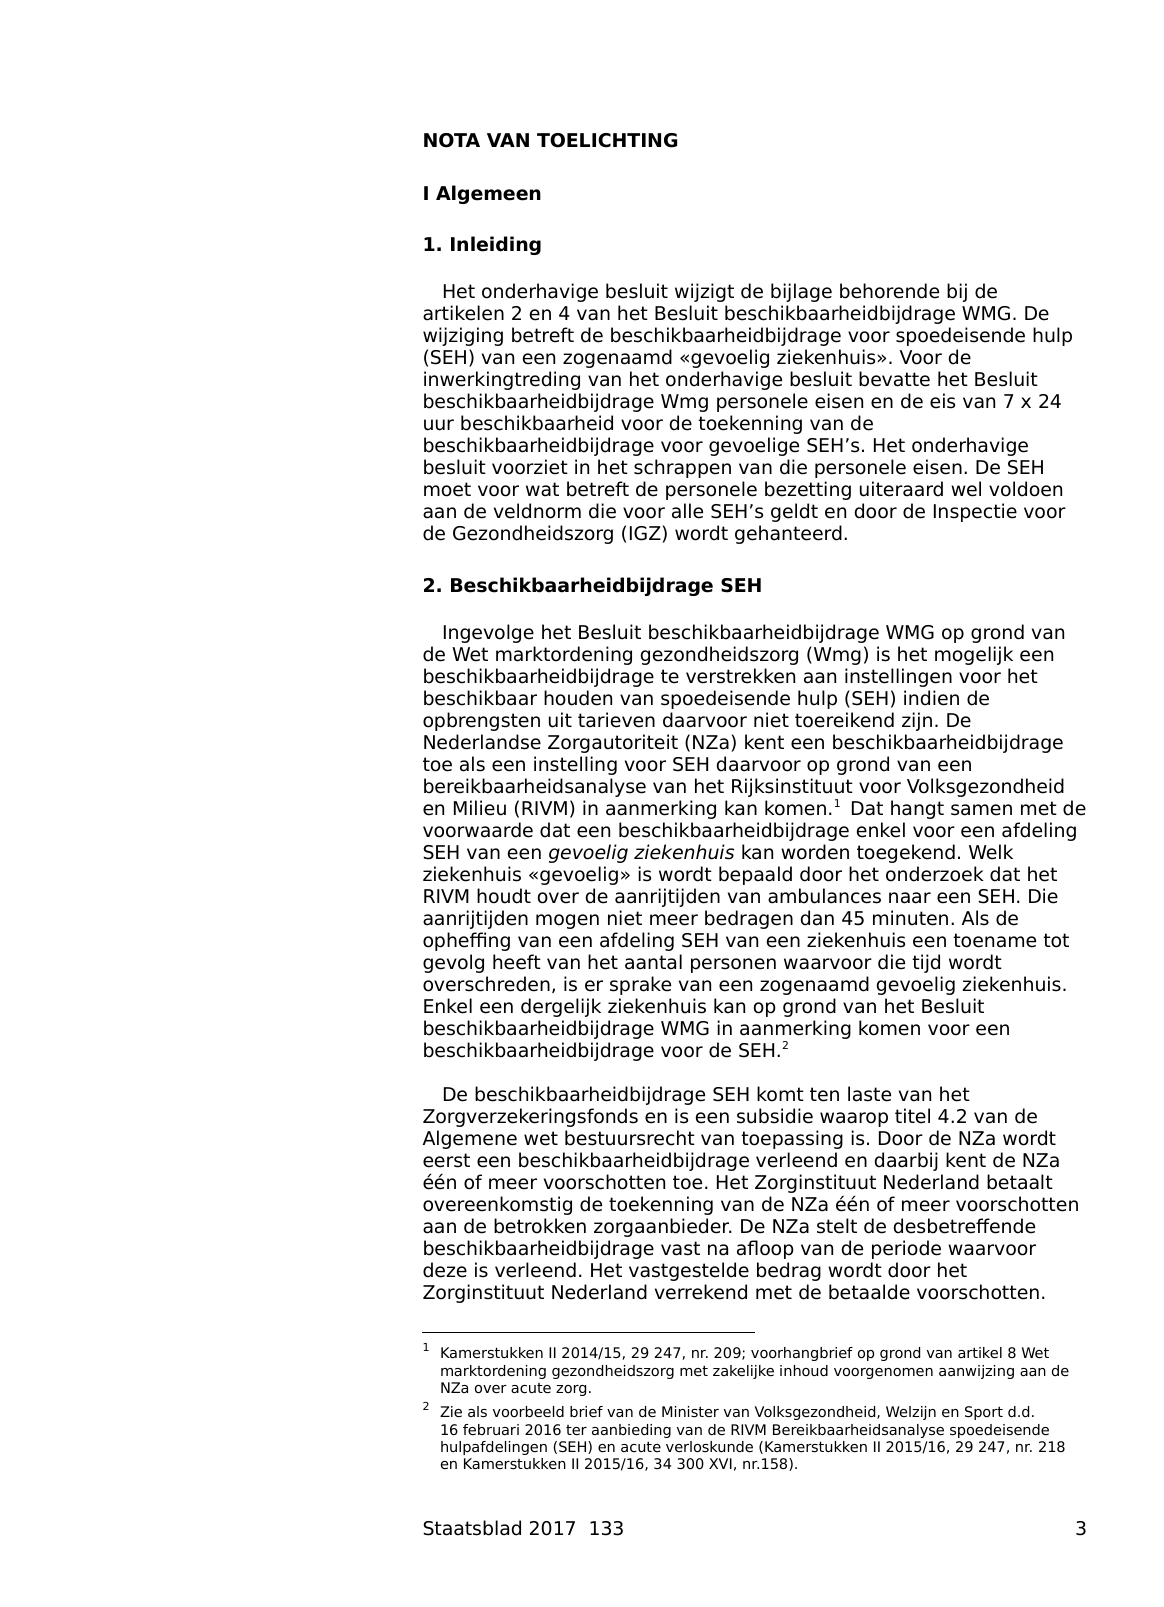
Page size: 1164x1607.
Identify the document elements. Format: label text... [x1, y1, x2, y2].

text Ingevolge het Besluit beschikbaarheidbijdrage WMG op grond van de Wet marktordening gezondheidszorg (Wmg) is het mogelijk een beschikbaarheidbijdrage te verstrekken aan instellingen voor het beschikbaar houden van spoedeisende hulp (SEH) indien de opbrengsten uit tarieven daarvoor niet toereikend zijn. De Nederlandse Zorgautoriteit (NZa) kent een beschikbaarheidbijdrage toe als een instelling voor SEH daarvoor op grond van een bereikbaarheidsanalyse van het Rijksinstituut voor Volksgezondheid en Milieu (RIVM) in aanmerking kan komen. Dat hangt samen met de voorwaarde dat een beschikbaarheidbijdrage enkel voor een afdeling SEH van een gevoelig ziekenhuis kan worden toegekend. Welk ziekenhuis «gevoelig» is wordt bepaald door het onderzoek dat het RIVM houdt over de aanrijtijden van ambulances naar een SEH. Die aanrijtijden mogen niet meer bedragen dan 45 minuten. Als de opheffing van een afdeling SEH van een ziekenhuis een toename tot gevolg heeft van het aantal personen waarvoor die tijd wordt overschreden, is er sprake van een zogenaamd gevoelig ziekenhuis. Enkel een dergelijk ziekenhuis kan op grond van het Besluit beschikbaarheidbijdrage WMG in aanmerking komen voor een beschikbaarheidbijdrage voor de SEH. [422, 622, 1087, 1062]
subtitle I Algemeen [422, 182, 1087, 204]
text Zie als voorbeeld brief van de Minister van Volksgezondheid, Welzijn en Sport d.d. 16 februari 2016 ter aanbieding van de RIVM Bereikbaarheidsanalyse spoedeisende hulpafdelingen (SEH) en acute verloskunde (Kamerstukken II 2015/16, 29 247, nr. 218 en Kamerstukken II 2015/16, 34 300 XVI, nr.158). [422, 1400, 1087, 1473]
subtitle 1. Inleiding [422, 234, 1087, 256]
subtitle 2. Beschikbaarheidbijdrage SEH [422, 575, 1087, 597]
text Het onderhavige besluit wijzigt de bijlage behorende bij de artikelen 2 en 4 van het Besluit beschikbaarheidbijdrage WMG. De wijziging betreft de beschikbaarheidbijdrage voor spoedeisende hulp (SEH) van een zogenaamd «gevoelig ziekenhuis». Voor de inwerkingtreding van het onderhavige besluit bevatte het Besluit beschikbaarheidbijdrage Wmg personele eisen en de eis van 7 x 24 uur beschikbaarheid voor de toekenning van de beschikbaarheidbijdrage voor gevoelige SEH’s. Het onderhavige besluit voorziet in het schrappen van die personele eisen. De SEH moet voor wat betreft de personele bezetting uiteraard wel voldoen aan de veldnorm die voor alle SEH’s geldt en door de Inspectie voor de Gezondheidszorg (IGZ) wordt gehanteerd. [422, 281, 1087, 545]
text Kamerstukken II 2014/15, 29 247, nr. 209; voorhangbrief op grond van artikel 8 Wet marktordening gezondheidszorg met zakelijke inhoud voorgenomen aanwijzing aan de NZa over acute zorg. [422, 1341, 1087, 1397]
subtitle NOTA VAN TOELICHTING [422, 130, 1087, 152]
text De beschikbaarheidbijdrage SEH komt ten laste van het Zorgverzekeringsfonds en is een subsidie waarop titel 4.2 van de Algemene wet bestuursrecht van toepassing is. Door de NZa wordt eerst een beschikbaarheidbijdrage verleend en daarbij kent de NZa één of meer voorschotten toe. Het Zorginstituut Nederland betaalt overeenkomstig de toekenning van de NZa één of meer voorschotten aan de betrokken zorgaanbieder. De NZa stelt de desbetreffende beschikbaarheidbijdrage vast na afloop van de periode waarvoor deze is verleend. Het vastgestelde bedrag wordt door het Zorginstituut Nederland verrekend met de betaalde voorschotten. [422, 1084, 1087, 1304]
